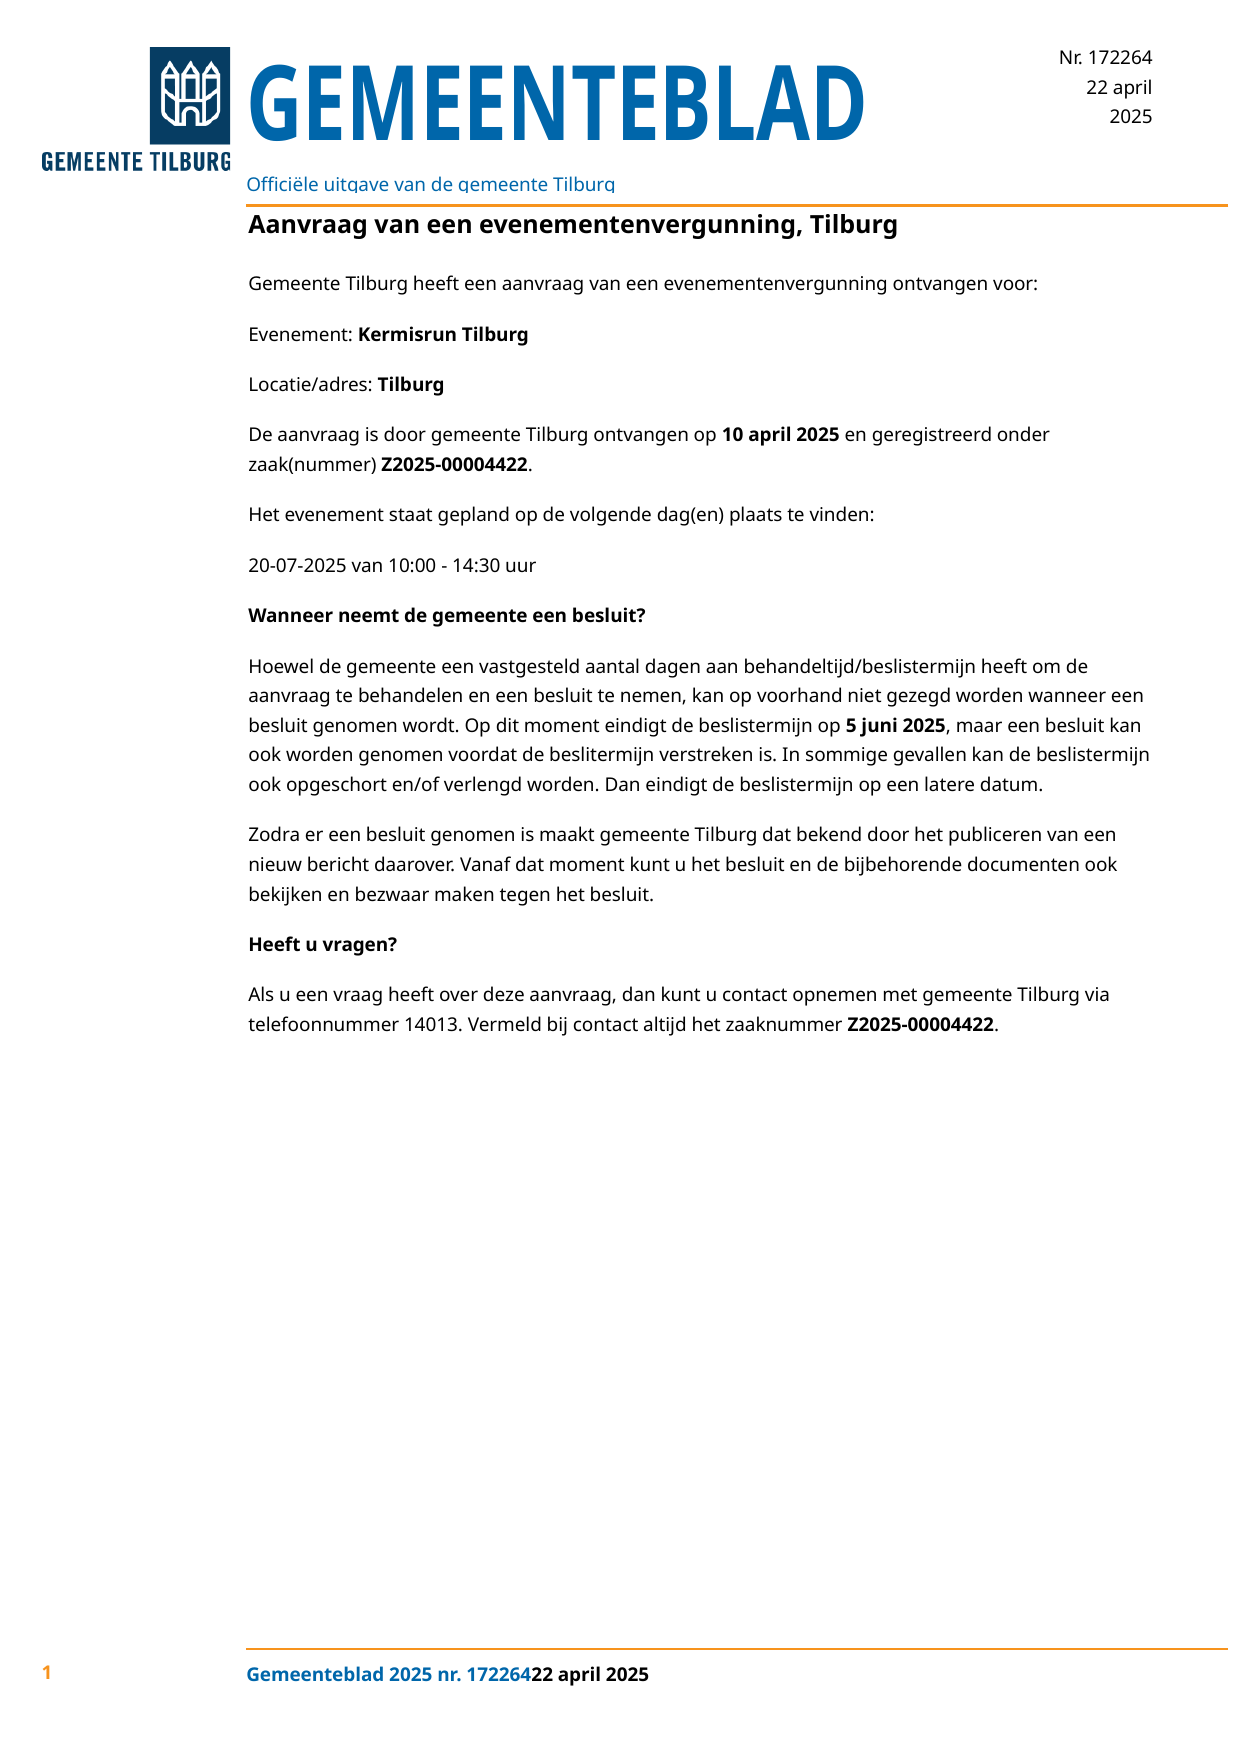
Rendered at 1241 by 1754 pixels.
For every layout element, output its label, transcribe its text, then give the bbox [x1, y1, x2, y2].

text Hoewel de gemeente een vastgesteld aantal dagen aan behandeltijd/beslistermijn heeft om de aanvraag te behandelen en een besluit te nemen, kan op voorhand niet gezegd worden wanneer een besluit genomen wordt. Op dit moment eindigt de beslistermijn op 5 juni 2025, maar een besluit kan ook worden genomen voordat de beslitermijn verstreken is. In sommige gevallen kan de beslistermijn ook opgeschort en/of verlengd worden. Dan eindigt de beslistermijn op een latere datum. [248, 653, 1152, 797]
text Evenement: Kermisrun Tilburg [248, 321, 1152, 346]
text Als u een vraag heeft over deze aanvraag, dan kunt u contact opnemen met gemeente Tilburg via telefoonnummer 14013. Vermeld bij contact altijd het zaaknummer Z2025-00004422. [248, 982, 1152, 1037]
picture [41, 47, 231, 172]
text Wanneer neemt de gemeente een besluit? [248, 602, 1152, 628]
text Zodra er een besluit genomen is maakt gemeente Tilburg dat bekend door het publiceren van een nieuw bericht daarover. Vanaf dat moment kunt u het besluit en de bijbehorende documenten ook bekijken en bezwaar maken tegen het besluit. [248, 822, 1152, 906]
text Gemeente Tilburg heeft een aanvraag van een evenementenvergunning ontvangen voor: [248, 270, 1152, 296]
text 20-07-2025 van 10:00 - 14:30 uur [248, 552, 1152, 578]
text Aanvraag van een evenementenvergunning, Tilburg [248, 207, 1152, 241]
text Het evenement staat gepland op de volgende dag(en) plaats te vinden: [248, 502, 1152, 527]
text De aanvraag is door gemeente Tilburg ontvangen op 10 april 2025 en geregistreerd onder zaak(nummer) Z2025-00004422. [248, 422, 1152, 477]
text Heeft u vragen? [248, 931, 1152, 957]
text Locatie/adres: Tilburg [248, 371, 1152, 397]
